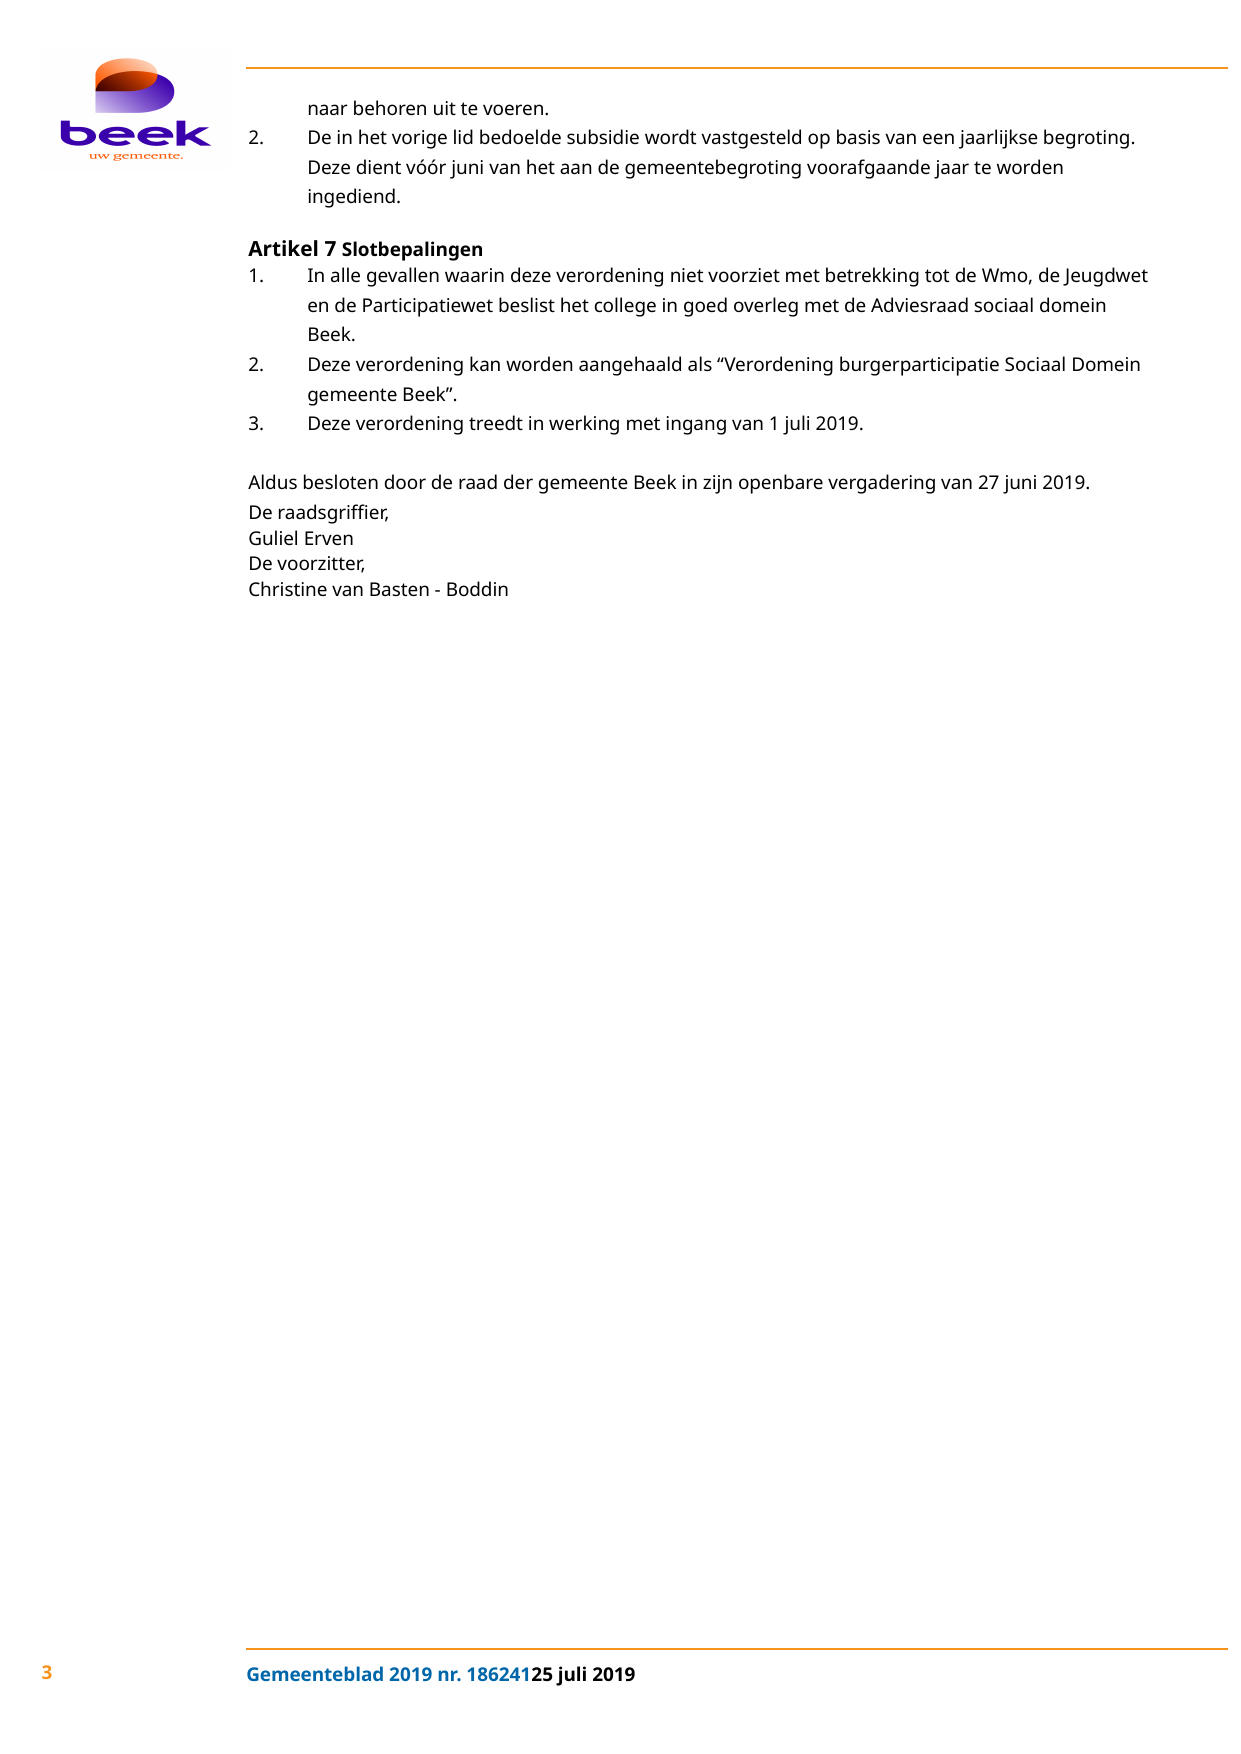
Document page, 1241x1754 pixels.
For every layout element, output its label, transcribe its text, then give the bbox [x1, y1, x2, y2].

list De in het vorige lid bedoelde subsidie wordt vastgesteld op basis van een jaarlijkse begroting. Deze dient vóór juni van het aan de gemeentebegroting voorafgaande jaar te worden ingediend. [248, 124, 1152, 209]
list Deze verordening kan worden aangehaald als “Verordening burgerparticipatie Sociaal Domein gemeente Beek”. [248, 351, 1152, 406]
picture [41, 47, 231, 172]
list naar behoren uit te voeren. [248, 95, 1152, 121]
text Christine van Basten - Boddin [248, 576, 1152, 602]
text Artikel 7 Slotbepalingen [248, 234, 1152, 262]
text De voorzitter, [248, 551, 1152, 576]
text De raadsgriffier, [248, 499, 1152, 525]
list In alle gevallen waarin deze verordening niet voorziet met betrekking tot de Wmo, de Jeugdwet en de Participatiewet beslist het college in goed overleg met de Adviesraad sociaal domein Beek. [248, 262, 1152, 347]
list Deze verordening treedt in werking met ingang van 1 juli 2019. [248, 410, 1152, 436]
text Guliel Erven [248, 525, 1152, 551]
text Aldus besloten door de raad der gemeente Beek in zijn openbare vergadering van 27 juni 2019. [248, 469, 1152, 495]
